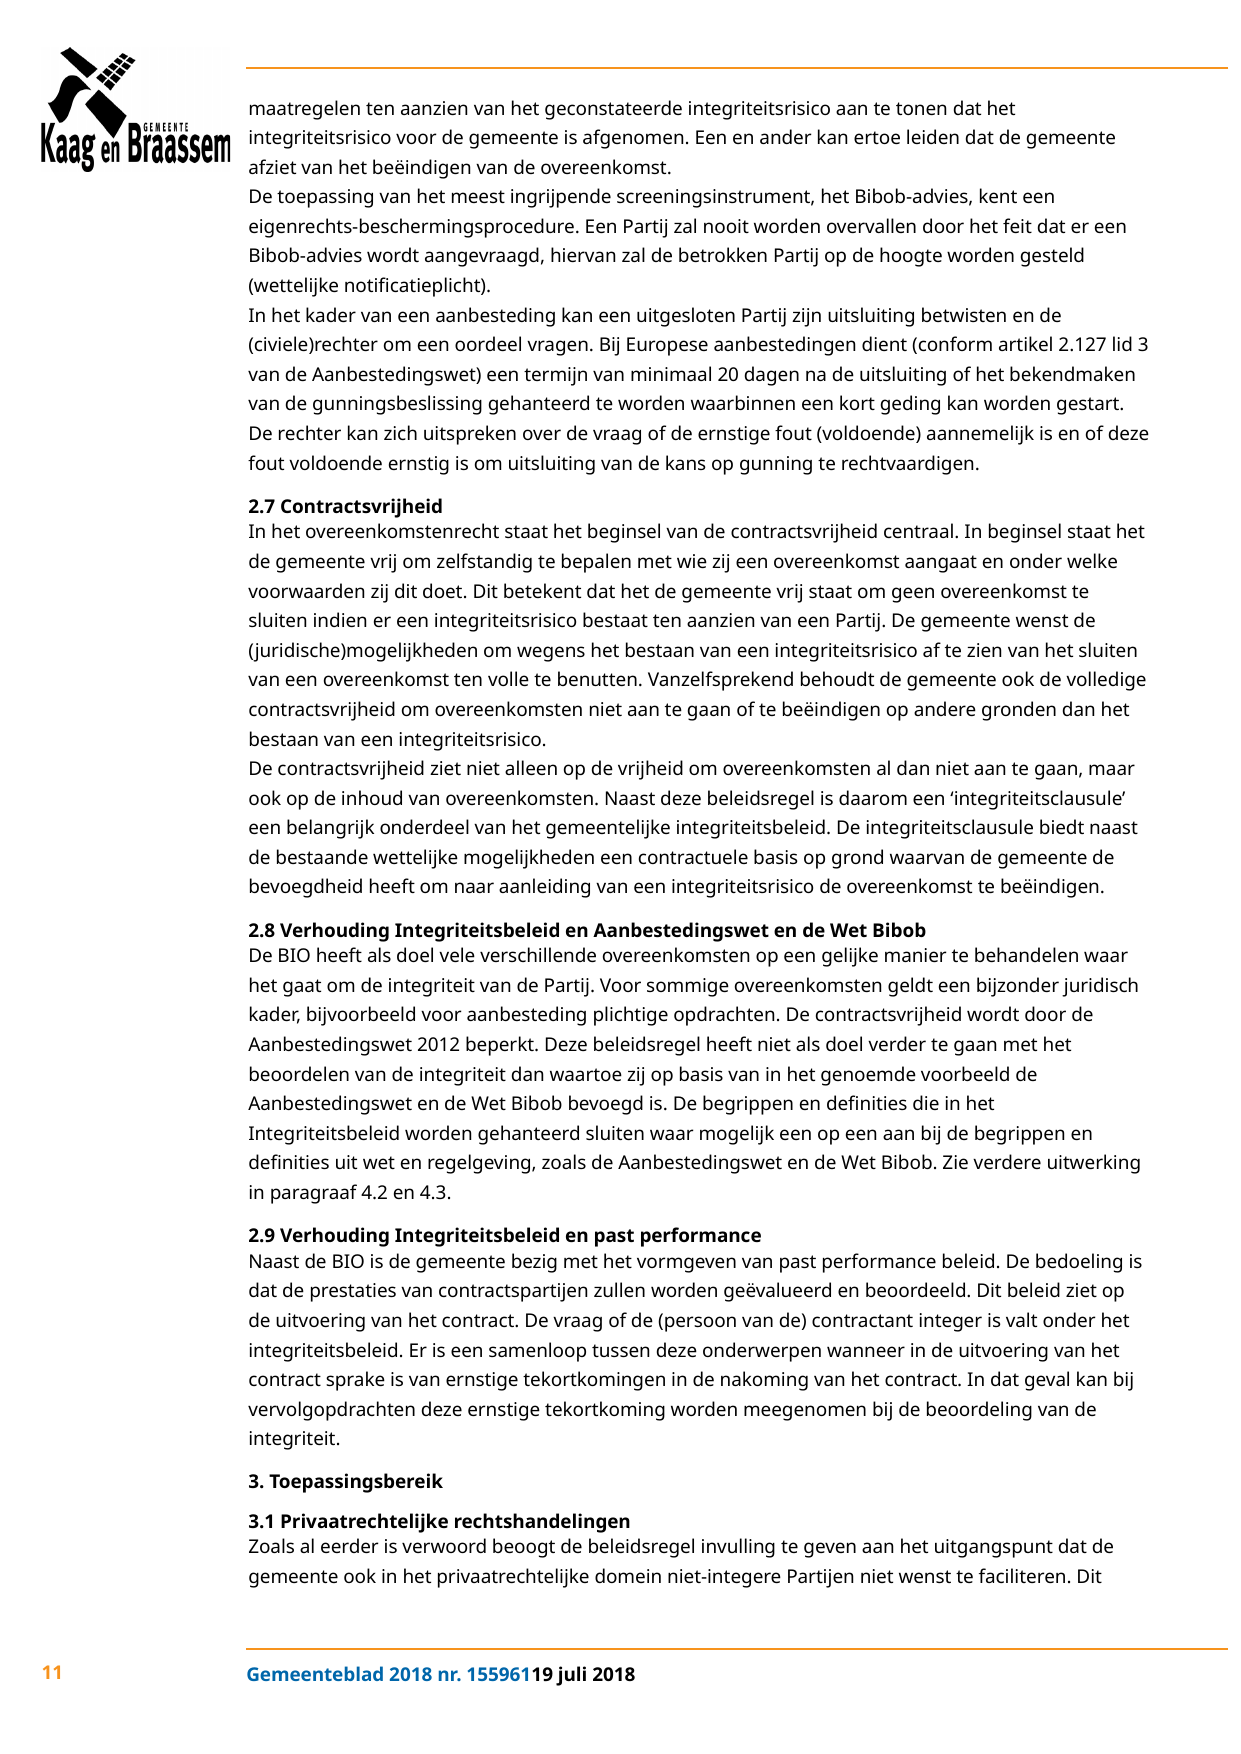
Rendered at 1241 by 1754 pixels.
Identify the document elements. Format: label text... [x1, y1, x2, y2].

text Zoals al eerder is verwoord beoogt de beleidsregel invulling te geven aan het uitgangspunt dat de gemeente ook in het privaatrechtelijke domein niet-integere Partijen niet wenst te faciliteren. Dit [248, 1534, 1152, 1589]
text 3.1 Privaatrechtelijke rechtshandelingen [248, 1508, 1152, 1534]
text De BIO heeft als doel vele verschillende overeenkomsten op een gelijke manier te behandelen waar het gaat om de integriteit van de Partij. Voor sommige overeenkomsten geldt een bijzonder juridisch kader, bijvoorbeeld voor aanbesteding plichtige opdrachten. De contractsvrijheid wordt door de Aanbestedingswet 2012 beperkt. Deze beleidsregel heeft niet als doel verder te gaan met het beoordelen van de integriteit dan waartoe zij op basis van in het genoemde voorbeeld de Aanbestedingswet en de Wet Bibob bevoegd is. De begrippen en definities die in het Integriteitsbeleid worden gehanteerd sluiten waar mogelijk een op een aan bij de begrippen en definities uit wet en regelgeving, zoals de Aanbestedingswet en de Wet Bibob. Zie verdere uitwerking in paragraaf 4.2 en 4.3. [248, 942, 1152, 1205]
text Naast de BIO is de gemeente bezig met het vormgeven van past performance beleid. De bedoeling is dat de prestaties van contractspartijen zullen worden geëvalueerd en beoordeeld. Dit beleid ziet op de uitvoering van het contract. De vraag of de (persoon van de) contractant integer is valt onder het integriteitsbeleid. Er is een samenloop tussen deze onderwerpen wanneer in de uitvoering van het contract sprake is van ernstige tekortkomingen in de nakoming van het contract. In dat geval kan bij vervolgopdrachten deze ernstige tekortkoming worden meegenomen bij de beoordeling van de integriteit. [248, 1248, 1152, 1451]
text maatregelen ten aanzien van het geconstateerde integriteitsrisico aan te tonen dat het integriteitsrisico voor de gemeente is afgenomen. Een en ander kan ertoe leiden dat de gemeente afziet van het beëindigen van de overeenkomst. [248, 95, 1152, 180]
text 2.7 Contractsvrijheid [248, 493, 1152, 519]
text 2.8 Verhouding Integriteitsbeleid en Aanbestedingswet en de Wet Bibob [248, 917, 1152, 942]
text De contractsvrijheid ziet niet alleen op de vrijheid om overeenkomsten al dan niet aan te gaan, maar ook op de inhoud van overeenkomsten. Naast deze beleidsregel is daarom een ‘integriteitsclausule’ een belangrijk onderdeel van het gemeentelijke integriteitsbeleid. De integriteitsclausule biedt naast de bestaande wettelijke mogelijkheden een contractuele basis op grond waarvan de gemeente de bevoegdheid heeft om naar aanleiding van een integriteitsrisico de overeenkomst te beëindigen. [248, 755, 1152, 899]
text 3. Toepassingsbereik [248, 1469, 1152, 1494]
text In het kader van een aanbesteding kan een uitgesloten Partij zijn uitsluiting betwisten en de (civiele)rechter om een oordeel vragen. Bij Europese aanbestedingen dient (conform artikel 2.127 lid 3 van de Aanbestedingswet) een termijn van minimaal 20 dagen na de uitsluiting of het bekendmaken van de gunningsbeslissing gehanteerd te worden waarbinnen een kort geding kan worden gestart. De rechter kan zich uitspreken over de vraag of de ernstige fout (voldoende) aannemelijk is en of deze fout voldoende ernstig is om uitsluiting van de kans op gunning te rechtvaardigen. [248, 302, 1152, 476]
text 2.9 Verhouding Integriteitsbeleid en past performance [248, 1222, 1152, 1248]
text De toepassing van het meest ingrijpende screeningsinstrument, het Bibob-advies, kent een eigenrechts-beschermingsprocedure. Een Partij zal nooit worden overvallen door het feit dat er een Bibob-advies wordt aangevraagd, hiervan zal de betrokken Partij op de hoogte worden gesteld (wettelijke notificatieplicht). [248, 183, 1152, 298]
picture [41, 47, 231, 172]
text In het overeenkomstenrecht staat het beginsel van de contractsvrijheid centraal. In beginsel staat het de gemeente vrij om zelfstandig te bepalen met wie zij een overeenkomst aangaat en onder welke voorwaarden zij dit doet. Dit betekent dat het de gemeente vrij staat om geen overeenkomst te sluiten indien er een integriteitsrisico bestaat ten aanzien van een Partij. De gemeente wenst de (juridische)mogelijkheden om wegens het bestaan van een integriteitsrisico af te zien van het sluiten van een overeenkomst ten volle te benutten. Vanzelfsprekend behoudt de gemeente ook de volledige contractsvrijheid om overeenkomsten niet aan te gaan of te beëindigen op andere gronden dan het bestaan van een integriteitsrisico. [248, 519, 1152, 751]
